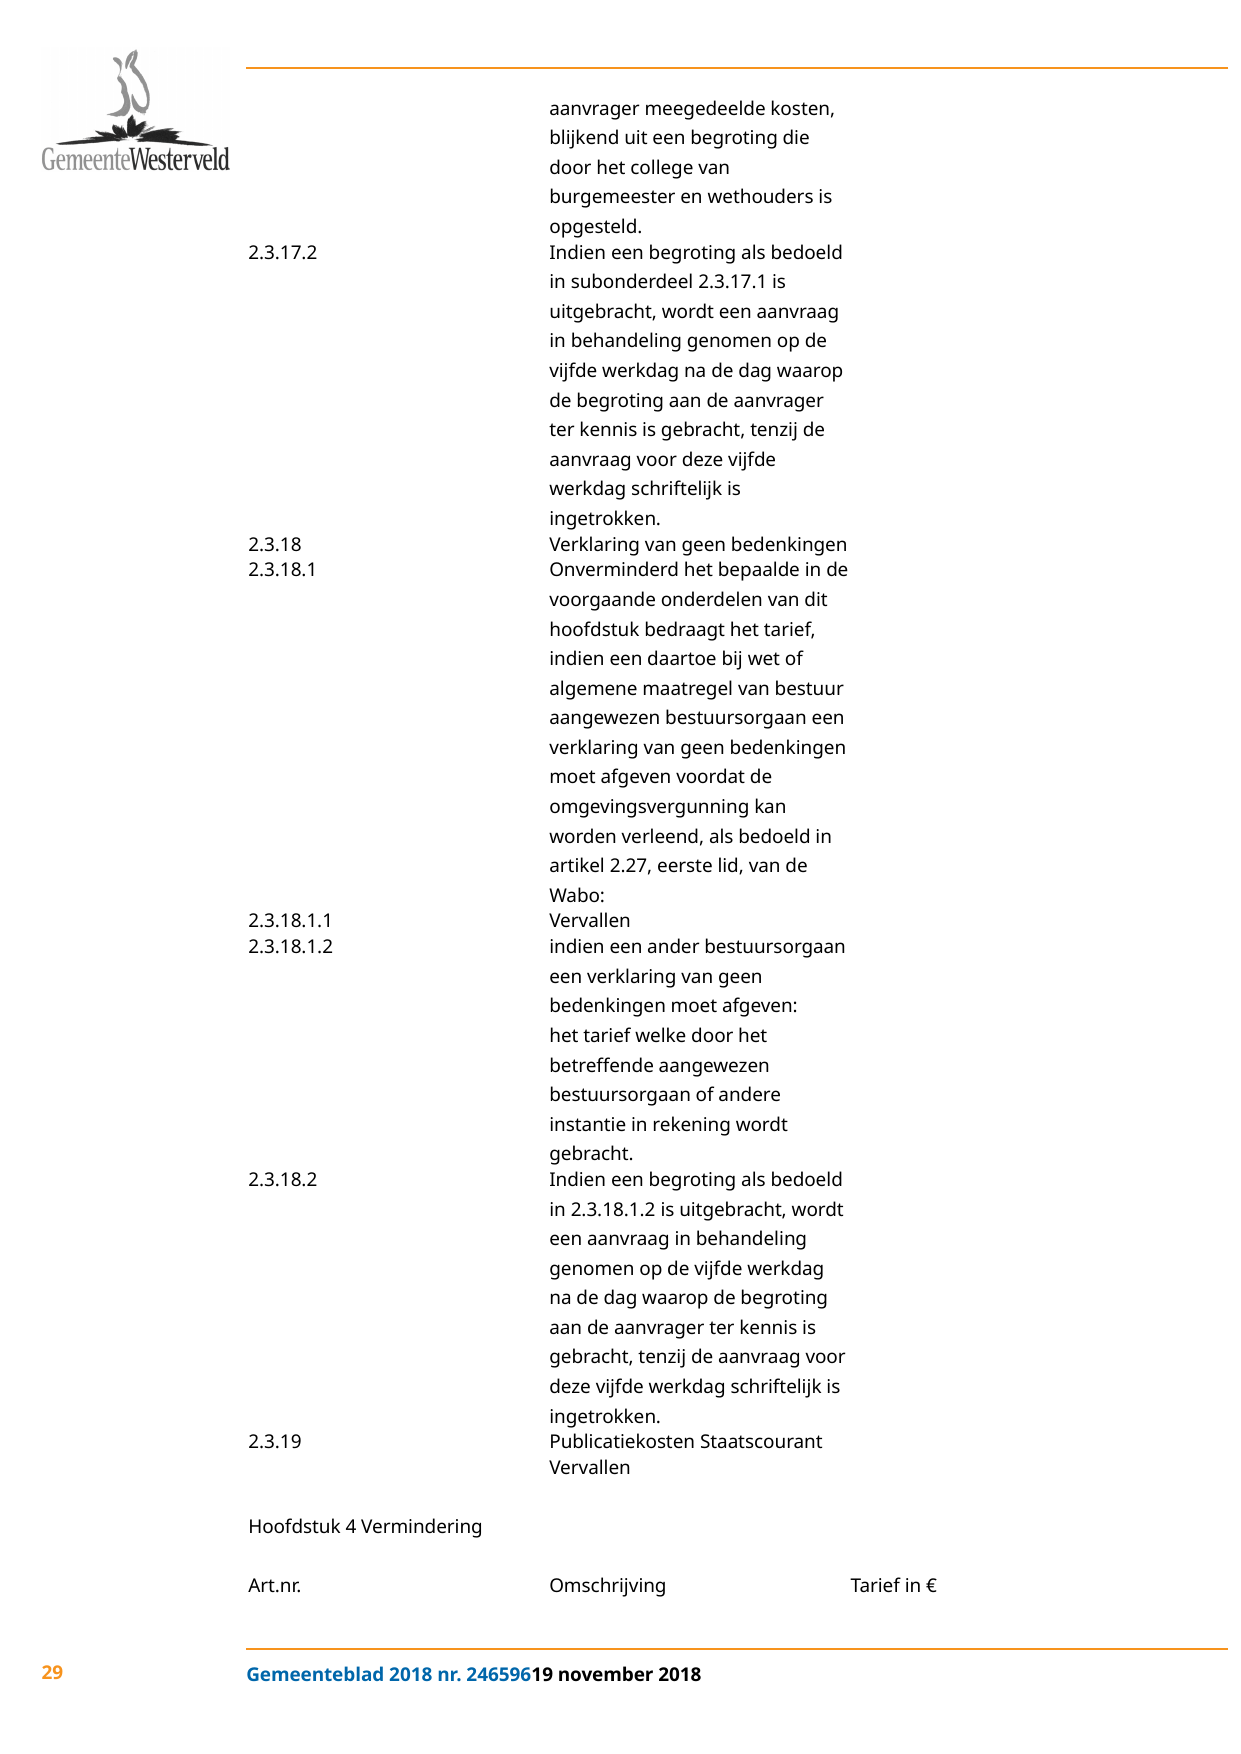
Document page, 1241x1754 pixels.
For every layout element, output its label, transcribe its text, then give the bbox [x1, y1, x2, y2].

table_cell [850, 1166, 1152, 1429]
table_cell 2.3.18 [248, 531, 549, 557]
table_cell indien een ander bestuursorgaan een verklaring van geen bedenkingen moet afgeven: het tarief welke door het betreffende aangewezen bestuursorgaan of andere instantie in rekening wordt gebracht. [549, 934, 850, 1166]
table_cell 2.3.19 [248, 1429, 549, 1454]
table_cell 2.3.17.2 [248, 239, 549, 531]
table_header Art.nr. [248, 1572, 549, 1598]
table_cell [850, 908, 1152, 933]
table_cell Indien een begroting als bedoeld in 2.3.18.1.2 is uitgebracht, wordt een aanvraag in behandeling genomen op de vijfde werkdag na de dag waarop de begroting aan de aanvrager ter kennis is gebracht, tenzij de aanvraag voor deze vijfde werkdag schriftelijk is ingetrokken. [549, 1166, 850, 1429]
table_cell [850, 239, 1152, 531]
table_cell Indien een begroting als bedoeld in subonderdeel 2.3.17.1 is uitgebracht, wordt een aanvraag in behandeling genomen op de vijfde werkdag na de dag waarop de begroting aan de aanvrager ter kennis is gebracht, tenzij de aanvraag voor deze vijfde werkdag schriftelijk is ingetrokken. [549, 239, 850, 531]
text Hoofdstuk 4 Vermindering [248, 1513, 1152, 1539]
table_cell aanvrager meegedeelde kosten, blijkend uit een begroting die door het college van burgemeester en wethouders is opgesteld. [549, 95, 850, 239]
table_cell Publicatiekosten Staatscourant [549, 1429, 850, 1454]
table_cell [850, 531, 1152, 557]
picture [41, 47, 231, 172]
table_cell Vervallen [549, 1454, 850, 1480]
table_cell Vervallen [549, 908, 850, 933]
table_cell [850, 95, 1152, 239]
table_cell [248, 1454, 549, 1480]
table_cell Onverminderd het bepaalde in de voorgaande onderdelen van dit hoofdstuk bedraagt het tarief, indien een daartoe bij wet of algemene maatregel van bestuur aangewezen bestuursorgaan een verklaring van geen bedenkingen moet afgeven voordat de omgevingsvergunning kan worden verleend, als bedoeld in artikel 2.27, eerste lid, van de Wabo: [549, 557, 850, 908]
table_cell [850, 934, 1152, 1166]
table_header Tarief in € [850, 1572, 1152, 1598]
table_cell Verklaring van geen bedenkingen [549, 531, 850, 557]
table_cell 2.3.18.1.2 [248, 934, 549, 1166]
table_cell 2.3.18.1.1 [248, 908, 549, 933]
table_cell 2.3.18.1 [248, 557, 549, 908]
table_cell [850, 1454, 1152, 1480]
table_header Omschrijving [549, 1572, 850, 1598]
table_cell [850, 557, 1152, 908]
table_cell [850, 1429, 1152, 1454]
table_cell 2.3.18.2 [248, 1166, 549, 1429]
table_cell [248, 95, 549, 239]
